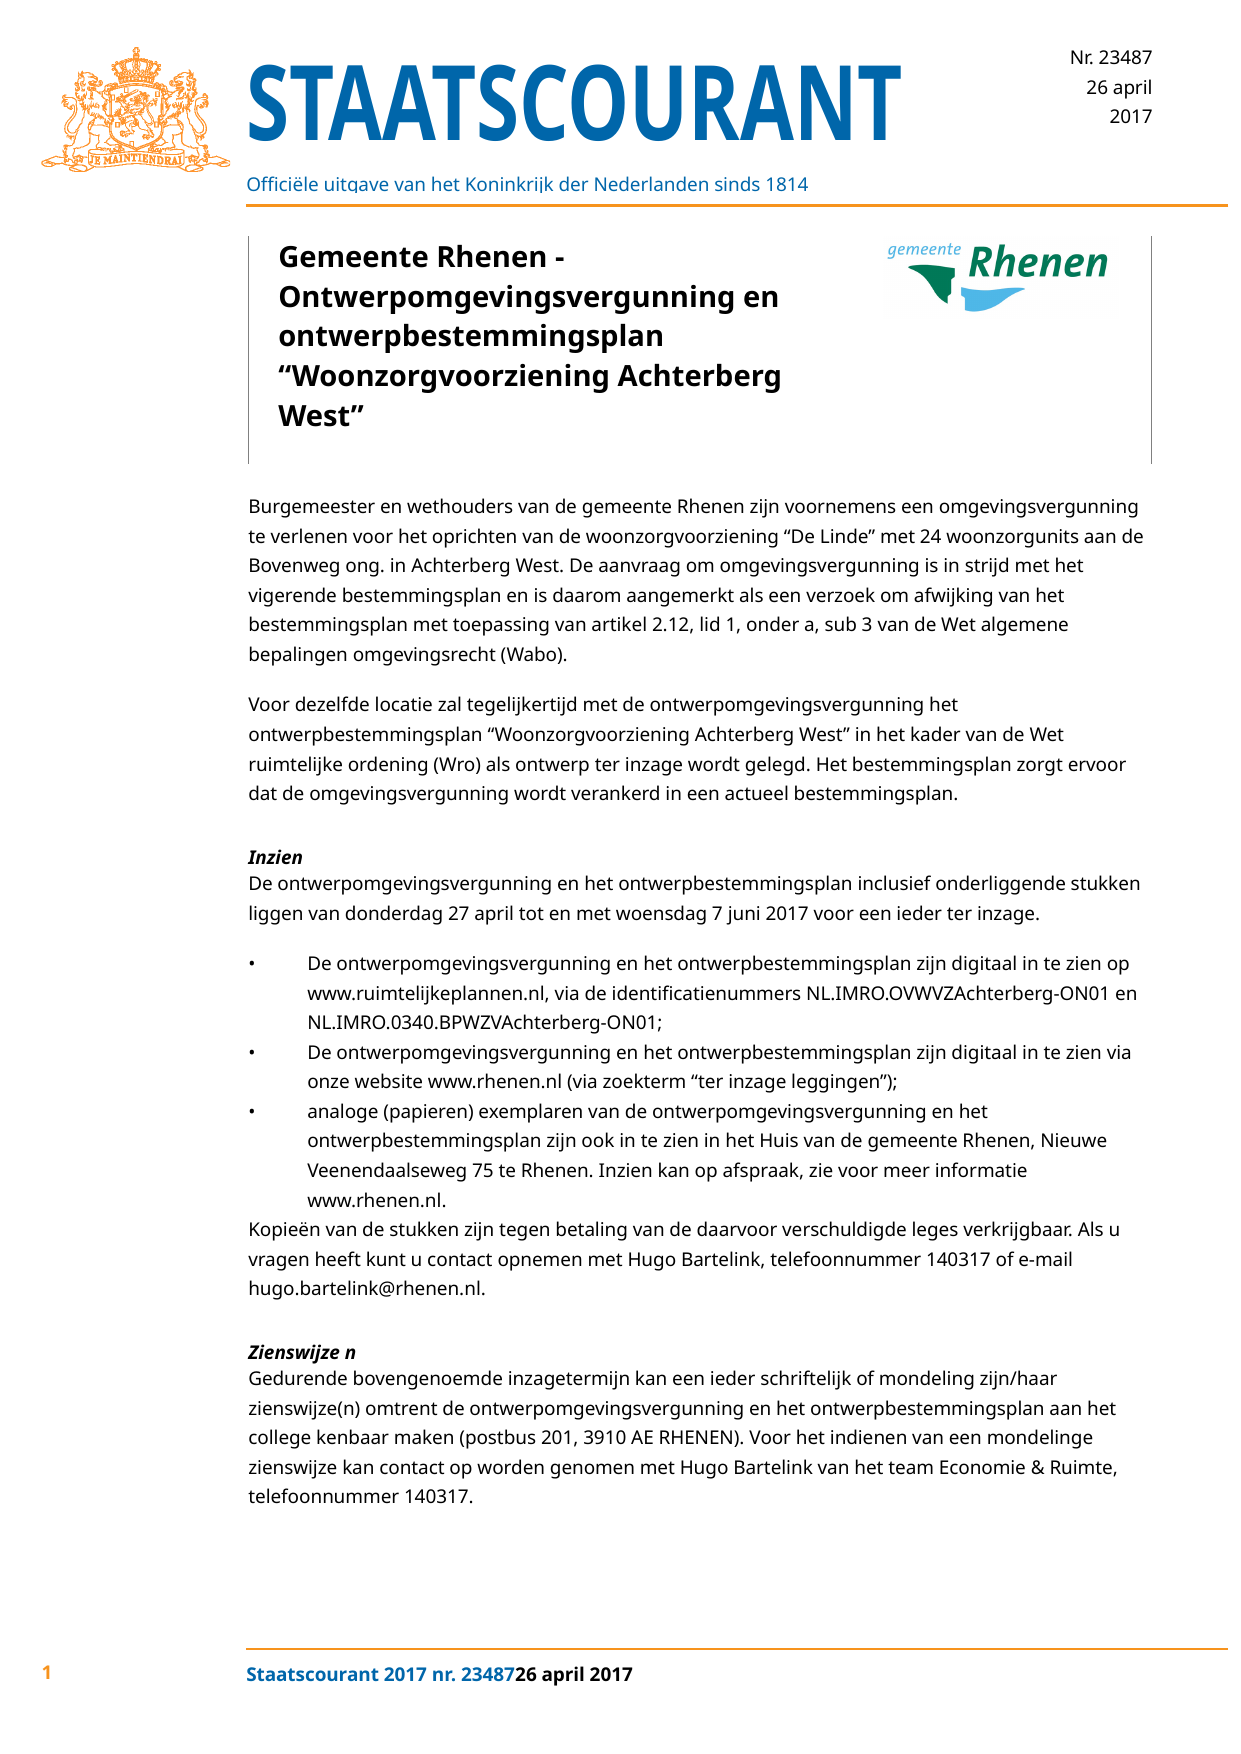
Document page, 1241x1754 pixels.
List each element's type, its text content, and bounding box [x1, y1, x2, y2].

text Kopieën van de stukken zijn tegen betaling van de daarvoor verschuldigde leges verkrijgbaar. Als u vragen heeft kunt u contact opnemen met Hugo Bartelink, telefoonnummer 140317 of e-mail hugo.bartelink@rhenen.nl. [248, 1216, 1152, 1301]
list De ontwerpomgevingsvergunning en het ontwerpbestemmingsplan zijn digitaal in te zien op www.ruimtelijkeplannen.nl, via de identificatienummers NL.IMRO.OVWVZAchterberg-ON01 en NL.IMRO.0340.BPWZVAchterberg-ON01; [248, 950, 1152, 1035]
table_header [850, 236, 1151, 464]
picture [882, 236, 1119, 319]
text Inzien [248, 844, 1152, 870]
picture [41, 47, 231, 172]
list analoge (papieren) exemplaren van de ontwerpomgevingsvergunning en het ontwerpbestemmingsplan zijn ook in te zien in het Huis van de gemeente Rhenen, Nieuwe Veenendaalseweg 75 te Rhenen. Inzien kan op afspraak, zie voor meer informatie www.rhenen.nl. [248, 1098, 1152, 1212]
text De ontwerpomgevingsvergunning en het ontwerpbestemmingsplan inclusief onderliggende stukken liggen van donderdag 27 april tot en met woensdag 7 juni 2017 voor een ieder ter inzage. [248, 870, 1152, 925]
list De ontwerpomgevingsvergunning en het ontwerpbestemmingsplan zijn digitaal in te zien via onze website www.rhenen.nl (via zoekterm “ter inzage leggingen”); [248, 1039, 1152, 1094]
text Burgemeester en wethouders van de gemeente Rhenen zijn voornemens een omgevingsvergunning te verlenen voor het oprichten van de woonzorgvoorziening “De Linde” met 24 woonzorgunits aan de Bovenweg ong. in Achterberg West. De aanvraag om omgevingsvergunning is in strijd met het vigerende bestemmingsplan en is daarom aangemerkt als een verzoek om afwijking van het bestemmingsplan met toepassing van artikel 2.12, lid 1, onder a, sub 3 van de Wet algemene bepalingen omgevingsrecht (Wabo). [248, 493, 1152, 667]
text Voor dezelfde locatie zal tegelijkertijd met de ontwerpomgevingsvergunning het ontwerpbestemmingsplan “Woonzorgvoorziening Achterberg West” in het kader van de Wet ruimtelijke ordening (Wro) als ontwerp ter inzage wordt gelegd. Het bestemmingsplan zorgt ervoor dat de omgevingsvergunning wordt verankerd in een actueel bestemmingsplan. [248, 692, 1152, 806]
table_header Gemeente Rhenen - Ontwerpomgevingsvergunning en ontwerpbestemmingsplan “Woonzorgvoorziening Achterberg West” [249, 236, 850, 464]
text Gedurende bovengenoemde inzagetermijn kan een ieder schriftelijk of mondeling zijn/haar zienswijze(n) omtrent de ontwerpomgevingsvergunning en het ontwerpbestemmingsplan aan het college kenbaar maken (postbus 201, 3910 AE RHENEN). Voor het indienen van een mondelinge zienswijze kan contact op worden genomen met Hugo Bartelink van het team Economie & Ruimte, telefoonnummer 140317. [248, 1365, 1152, 1509]
text Zienswijze n [248, 1339, 1152, 1365]
